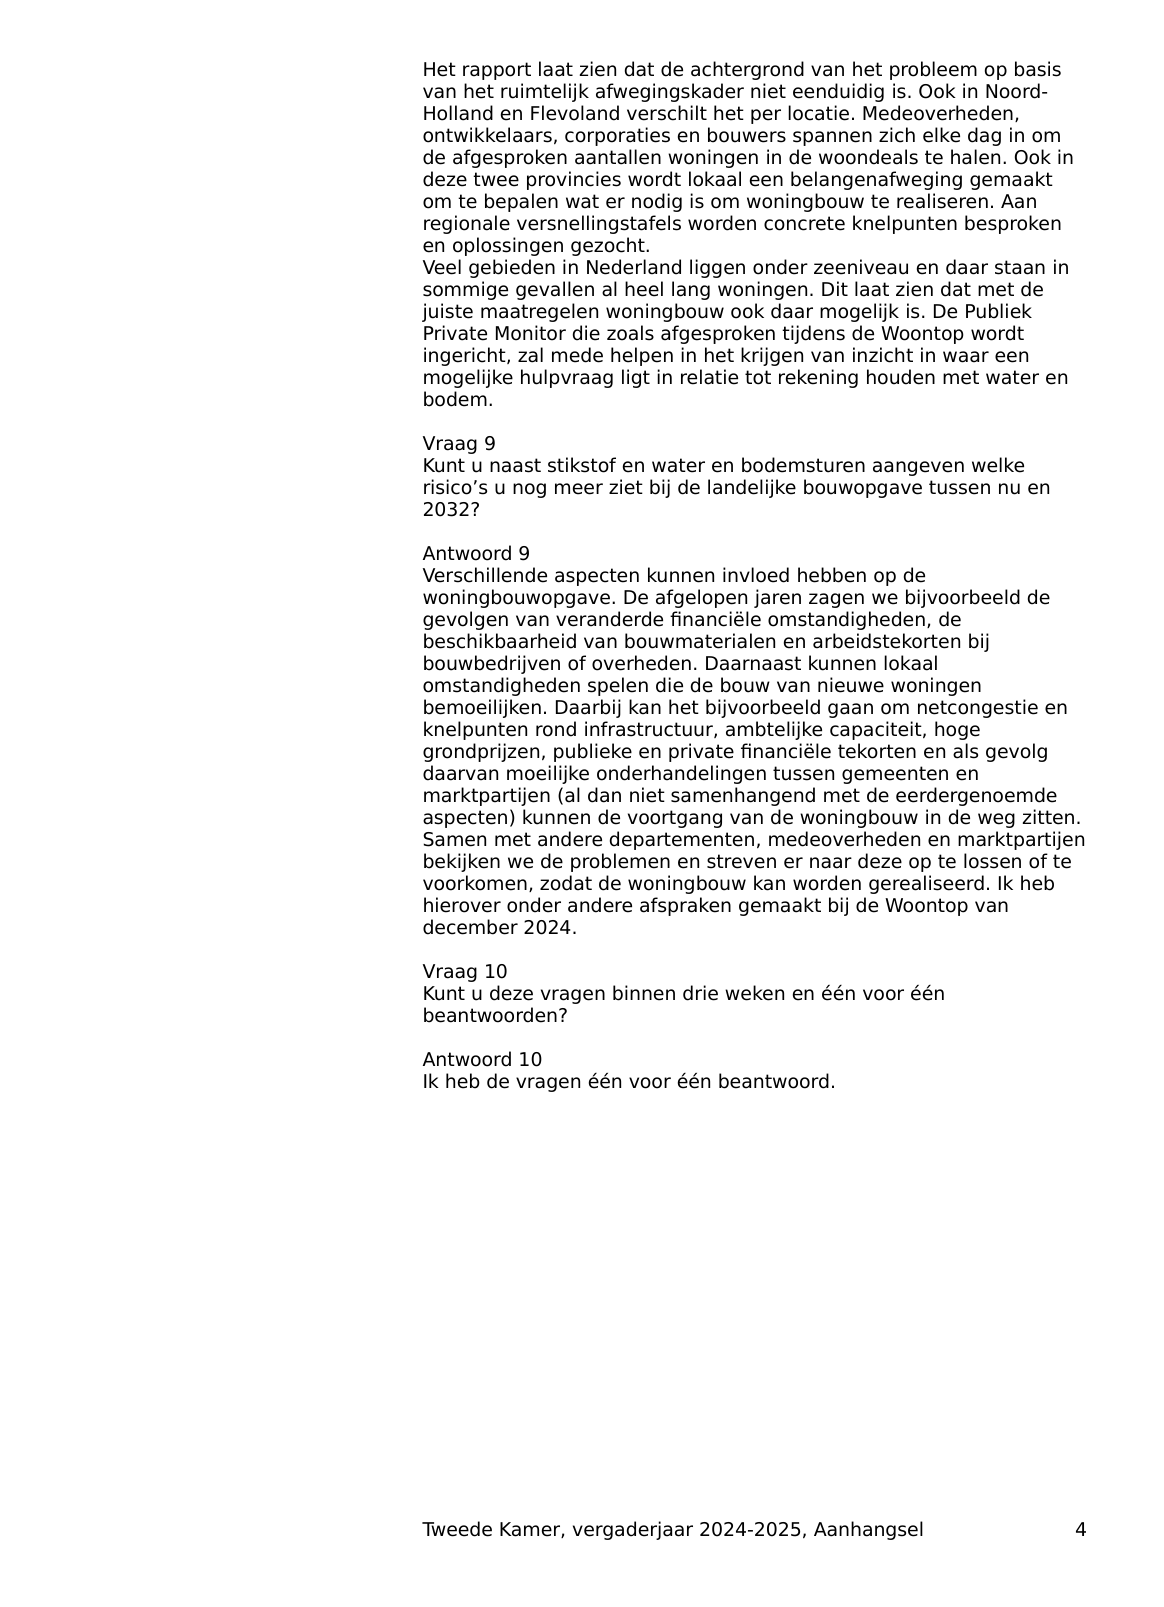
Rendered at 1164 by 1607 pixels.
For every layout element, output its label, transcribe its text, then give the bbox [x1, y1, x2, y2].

text Kunt u deze vragen binnen drie weken en één voor één beantwoorden? [422, 983, 1087, 1027]
text Verschillende aspecten kunnen invloed hebben op de woningbouwopgave. De afgelopen jaren zagen we bijvoorbeeld de gevolgen van veranderde financiële omstandigheden, de beschikbaarheid van bouwmaterialen en arbeidstekorten bij bouwbedrijven of overheden. Daarnaast kunnen lokaal omstandigheden spelen die de bouw van nieuwe woningen bemoeilijken. Daarbij kan het bijvoorbeeld gaan om netcongestie en knelpunten rond infrastructuur, ambtelijke capaciteit, hoge grondprijzen, publieke en private financiële tekorten en als gevolg daarvan moeilijke onderhandelingen tussen gemeenten en marktpartijen (al dan niet samenhangend met de eerdergenoemde aspecten) kunnen de voortgang van de woningbouw in de weg zitten. Samen met andere departementen, medeoverheden en marktpartijen bekijken we de problemen en streven er naar deze op te lossen of te voorkomen, zodat de woningbouw kan worden gerealiseerd. Ik heb hierover onder andere afspraken gemaakt bij de Woontop van december 2024. [422, 565, 1087, 939]
text Antwoord 9 [422, 543, 1087, 565]
text Veel gebieden in Nederland liggen onder zeeniveau en daar staan in sommige gevallen al heel lang woningen. Dit laat zien dat met de juiste maatregelen woningbouw ook daar mogelijk is. De Publiek Private Monitor die zoals afgesproken tijdens de Woontop wordt ingericht, zal mede helpen in het krijgen van inzicht in waar een mogelijke hulpvraag ligt in relatie tot rekening houden met water en bodem. [422, 257, 1087, 411]
text Vraag 9 [422, 433, 1087, 455]
text Ik heb de vragen één voor één beantwoord. [422, 1071, 1087, 1093]
text Vraag 10 [422, 961, 1087, 983]
text Kunt u naast stikstof en water en bodemsturen aangeven welke risico’s u nog meer ziet bij de landelijke bouwopgave tussen nu en 2032? [422, 455, 1087, 521]
text Het rapport laat zien dat de achtergrond van het probleem op basis van het ruimtelijk afwegingskader niet eenduidig is. Ook in Noord-Holland en Flevoland verschilt het per locatie. Medeoverheden, ontwikkelaars, corporaties en bouwers spannen zich elke dag in om de afgesproken aantallen woningen in de woondeals te halen. Ook in deze twee provincies wordt lokaal een belangenafweging gemaakt om te bepalen wat er nodig is om woningbouw te realiseren. Aan regionale versnellingstafels worden concrete knelpunten besproken en oplossingen gezocht. [422, 59, 1087, 257]
text Antwoord 10 [422, 1049, 1087, 1071]
